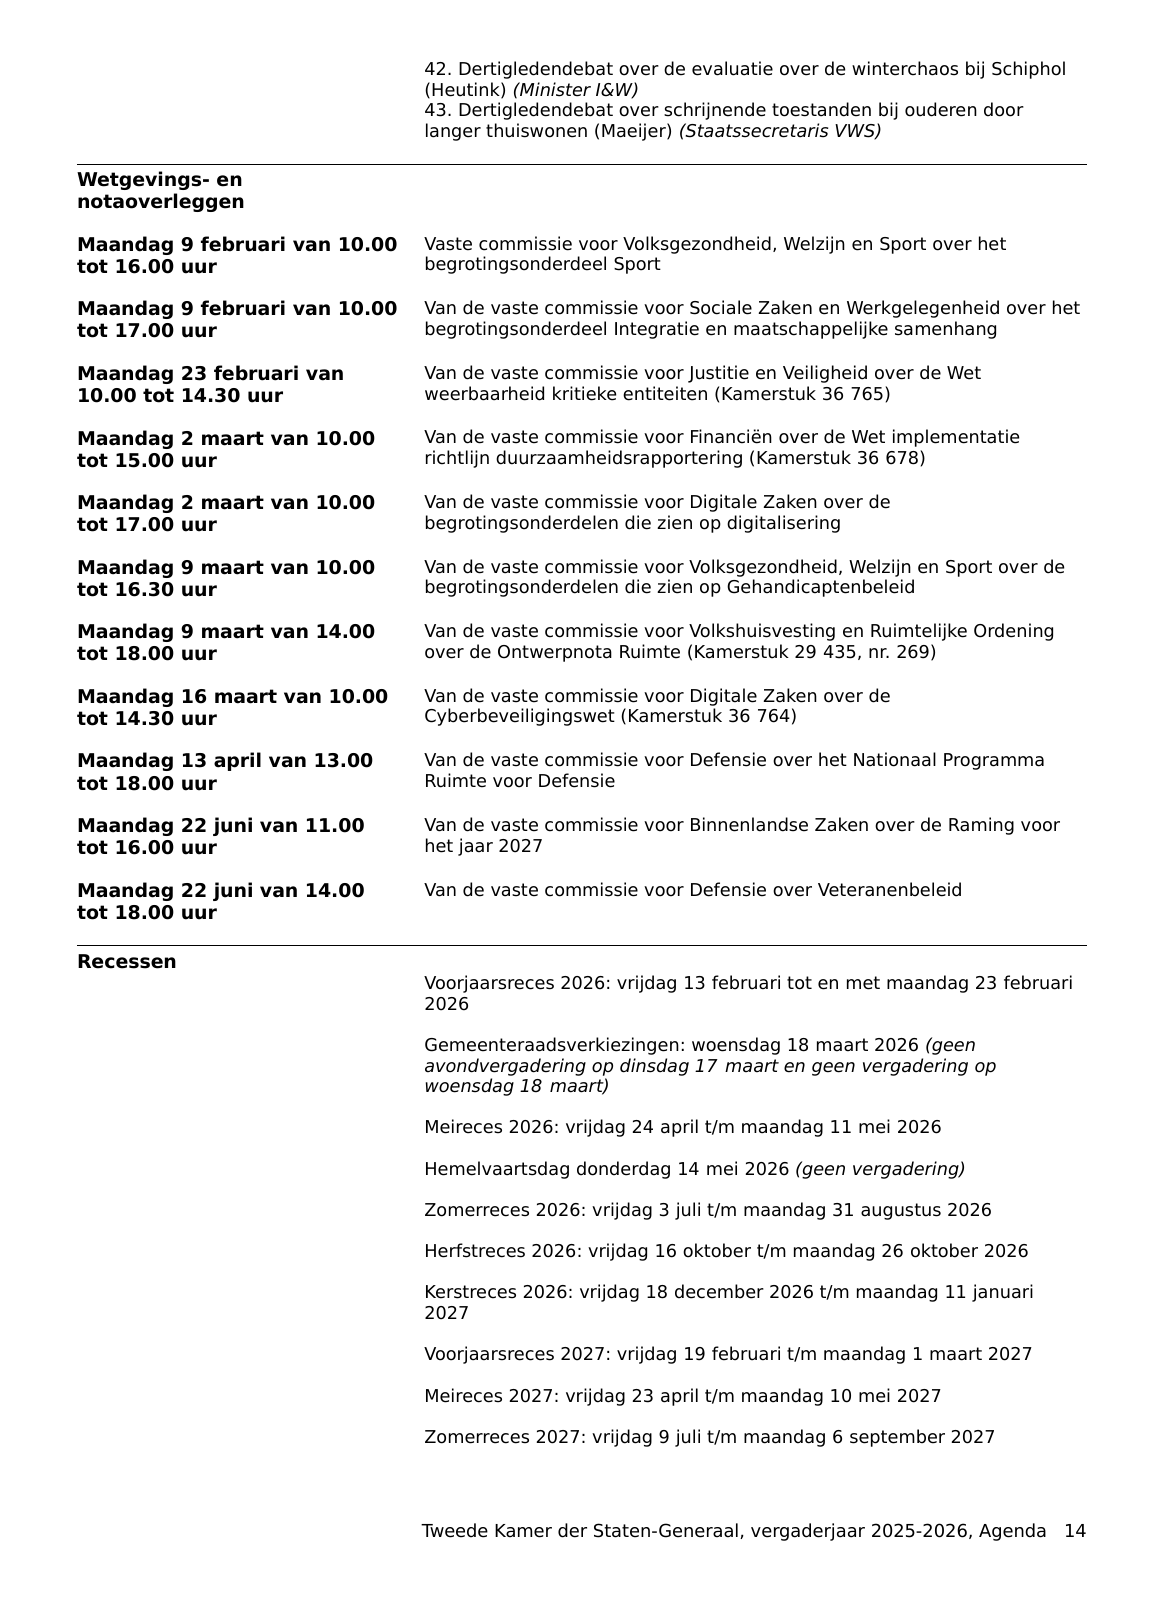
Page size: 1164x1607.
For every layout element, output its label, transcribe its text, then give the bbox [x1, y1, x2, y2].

table_cell [401, 1097, 418, 1117]
table_cell [401, 1221, 418, 1241]
table_cell [418, 471, 1087, 492]
table_cell [401, 213, 418, 234]
table_cell [418, 601, 1087, 621]
table_cell [418, 1365, 1087, 1386]
table_cell [77, 859, 401, 879]
table_cell [401, 1324, 418, 1344]
table_cell [401, 1283, 418, 1324]
table_cell Van de vaste commissie voor Defensie over het Nationaal Programma Ruimte voor Defensie [418, 750, 1087, 794]
table_cell [418, 1324, 1087, 1344]
table_cell [401, 750, 418, 794]
table_cell Herfstreces 2026: vrijdag 16 oktober t/m maandag 26 oktober 2026 [418, 1241, 1087, 1262]
table_cell [77, 1014, 401, 1035]
table_cell Van de vaste commissie voor Financiën over de Wet implementatie richtlijn duurzaamheidsrapportering (Kamerstuk 36 678) [418, 428, 1087, 471]
table_cell [77, 665, 401, 686]
table_cell Van de vaste commissie voor Sociale Zaken en Werkgelegenheid over het begrotingsonderdeel Integratie en maatschappelijke samenhang [418, 298, 1087, 342]
table_cell [418, 665, 1087, 686]
table_cell [418, 730, 1087, 750]
table_cell [401, 621, 418, 665]
table_cell [418, 1097, 1087, 1117]
table_header Wetgevings- en notaoverleggen [77, 165, 401, 213]
table_cell [401, 1448, 418, 1468]
table_cell [401, 59, 418, 100]
table_cell Van de vaste commissie voor Digitale Zaken over de begrotingsonderdelen die zien op digitalisering [418, 492, 1087, 536]
table_cell [401, 471, 418, 492]
table_cell Maandag 2 maart van 10.00 tot 15.00 uur [77, 428, 401, 471]
table_cell [77, 1097, 401, 1117]
table_cell [77, 1035, 401, 1097]
table_cell Hemelvaartsdag donderdag 14 mei 2026 (geen vergadering) [418, 1159, 1087, 1179]
table_cell [77, 471, 401, 492]
table_cell [401, 1262, 418, 1282]
table_cell Gemeenteraadsverkiezingen: woensdag 18 maart 2026 (geen avondvergadering op dinsdag 17 maart en geen vergadering op woensdag 18 maart) [418, 1035, 1087, 1097]
table_cell [77, 536, 401, 557]
table_cell Maandag 9 maart van 14.00 tot 18.00 uur [77, 621, 401, 665]
table_cell [418, 1262, 1087, 1282]
table_header [418, 946, 1087, 973]
table_cell [401, 1200, 418, 1221]
table_cell [401, 363, 418, 407]
table_cell [401, 1386, 418, 1406]
table_cell Van de vaste commissie voor Defensie over Veteranenbeleid [418, 880, 1087, 923]
table_cell 43. Dertigledendebat over schrijnende toestanden bij ouderen door langer thuiswonen (Maeijer) (Staatssecretaris VWS) [418, 100, 1087, 142]
table_cell [77, 59, 401, 100]
table_cell [418, 213, 1087, 234]
table_cell [77, 1241, 401, 1262]
table_cell 42. Dertigledendebat over de evaluatie over de winterchaos bij Schiphol (Heutink) (Minister I&W) [418, 59, 1087, 100]
table_cell [401, 973, 418, 1014]
table_cell [401, 1159, 418, 1179]
table_cell [401, 1344, 418, 1365]
table_header [401, 165, 418, 213]
table_cell [77, 1200, 401, 1221]
table_cell [401, 407, 418, 427]
table_cell [418, 1406, 1087, 1427]
table_cell Van de vaste commissie voor Digitale Zaken over de Cyberbeveiligingswet (Kamerstuk 36 764) [418, 686, 1087, 730]
table_cell [418, 407, 1087, 427]
table_cell [401, 1014, 418, 1035]
table_cell [401, 730, 418, 750]
table_cell [77, 213, 401, 234]
table_cell [401, 1179, 418, 1200]
table_cell [77, 1365, 401, 1386]
table_cell [401, 536, 418, 557]
table_header [418, 165, 1087, 213]
table_cell [401, 815, 418, 859]
table_cell [401, 794, 418, 815]
table_header Recessen [77, 946, 401, 973]
table_cell Maandag 13 april van 13.00 tot 18.00 uur [77, 750, 401, 794]
table_cell Van de vaste commissie voor Volkshuisvesting en Ruimtelijke Ordening over de Ontwerpnota Ruimte (Kamerstuk 29 435, nr. 269) [418, 621, 1087, 665]
table_cell Maandag 22 juni van 14.00 tot 18.00 uur [77, 880, 401, 923]
table_cell [401, 492, 418, 536]
table_cell [77, 1159, 401, 1179]
table_cell Voorjaarsreces 2027: vrijdag 19 februari t/m maandag 1 maart 2027 [418, 1344, 1087, 1365]
table_cell [418, 342, 1087, 363]
table_cell [418, 1014, 1087, 1035]
table_cell [77, 1427, 401, 1447]
table_cell Maandag 9 maart van 10.00 tot 16.30 uur [77, 557, 401, 601]
table_cell [77, 100, 401, 142]
table_cell [418, 1179, 1087, 1200]
table_cell [418, 536, 1087, 557]
table_cell [401, 686, 418, 730]
table_cell [77, 278, 401, 298]
table_cell [418, 278, 1087, 298]
table_cell [77, 342, 401, 363]
table_cell [401, 298, 418, 342]
table_cell [77, 973, 401, 1014]
table_cell Kerstreces 2026: vrijdag 18 december 2026 t/m maandag 11 januari 2027 [418, 1283, 1087, 1324]
table_cell [401, 1241, 418, 1262]
table_cell Voorjaarsreces 2026: vrijdag 13 februari tot en met maandag 23 februari 2026 [418, 973, 1087, 1014]
table_cell [401, 601, 418, 621]
table_cell [401, 859, 418, 879]
table_cell Maandag 2 maart van 10.00 tot 17.00 uur [77, 492, 401, 536]
table_cell Maandag 16 maart van 10.00 tot 14.30 uur [77, 686, 401, 730]
table_cell [401, 665, 418, 686]
table_cell [77, 601, 401, 621]
table_cell Zomerreces 2026: vrijdag 3 juli t/m maandag 31 augustus 2026 [418, 1200, 1087, 1221]
table_cell [418, 1138, 1087, 1159]
table_cell [401, 1138, 418, 1159]
table_cell [401, 1406, 418, 1427]
table_cell Maandag 23 februari van 10.00 tot 14.30 uur [77, 363, 401, 407]
table_cell [401, 880, 418, 923]
table_cell [77, 1386, 401, 1406]
table_cell Van de vaste commissie voor Binnenlandse Zaken over de Raming voor het jaar 2027 [418, 815, 1087, 859]
table_cell [77, 1324, 401, 1344]
table_cell [401, 428, 418, 471]
table_cell Maandag 9 februari van 10.00 tot 17.00 uur [77, 298, 401, 342]
table_cell [401, 1118, 418, 1138]
table_cell [401, 1035, 418, 1097]
table_cell [401, 1365, 418, 1386]
table_cell [401, 100, 418, 142]
table_cell [77, 1221, 401, 1241]
table_cell [418, 794, 1087, 815]
table_cell [418, 1448, 1087, 1468]
table_cell [401, 342, 418, 363]
table_cell [418, 859, 1087, 879]
table_cell [77, 1118, 401, 1138]
table_cell Maandag 9 februari van 10.00 tot 16.00 uur [77, 234, 401, 278]
table_cell Vaste commissie voor Volksgezondheid, Welzijn en Sport over het begrotingsonderdeel Sport [418, 234, 1087, 278]
table_cell [401, 557, 418, 601]
table_cell [77, 1262, 401, 1282]
table_cell [77, 730, 401, 750]
table_cell Meireces 2026: vrijdag 24 april t/m maandag 11 mei 2026 [418, 1118, 1087, 1138]
table_cell [418, 1221, 1087, 1241]
table_cell Van de vaste commissie voor Justitie en Veiligheid over de Wet weerbaarheid kritieke entiteiten (Kamerstuk 36 765) [418, 363, 1087, 407]
table_cell [77, 1448, 401, 1468]
table_cell [77, 1138, 401, 1159]
table_cell [77, 407, 401, 427]
table_cell [401, 234, 418, 278]
table_cell Van de vaste commissie voor Volksgezondheid, Welzijn en Sport over de begrotingsonderdelen die zien op Gehandicaptenbeleid [418, 557, 1087, 601]
table_cell [77, 1179, 401, 1200]
table_cell [401, 278, 418, 298]
table_cell [77, 1283, 401, 1324]
table_cell [77, 794, 401, 815]
table_cell [77, 1344, 401, 1365]
table_header [401, 946, 418, 973]
table_cell Maandag 22 juni van 11.00 tot 16.00 uur [77, 815, 401, 859]
table_cell [77, 1406, 401, 1427]
table_cell Meireces 2027: vrijdag 23 april t/m maandag 10 mei 2027 [418, 1386, 1087, 1406]
table_cell Zomerreces 2027: vrijdag 9 juli t/m maandag 6 september 2027 [418, 1427, 1087, 1447]
table_cell [401, 1427, 418, 1447]
